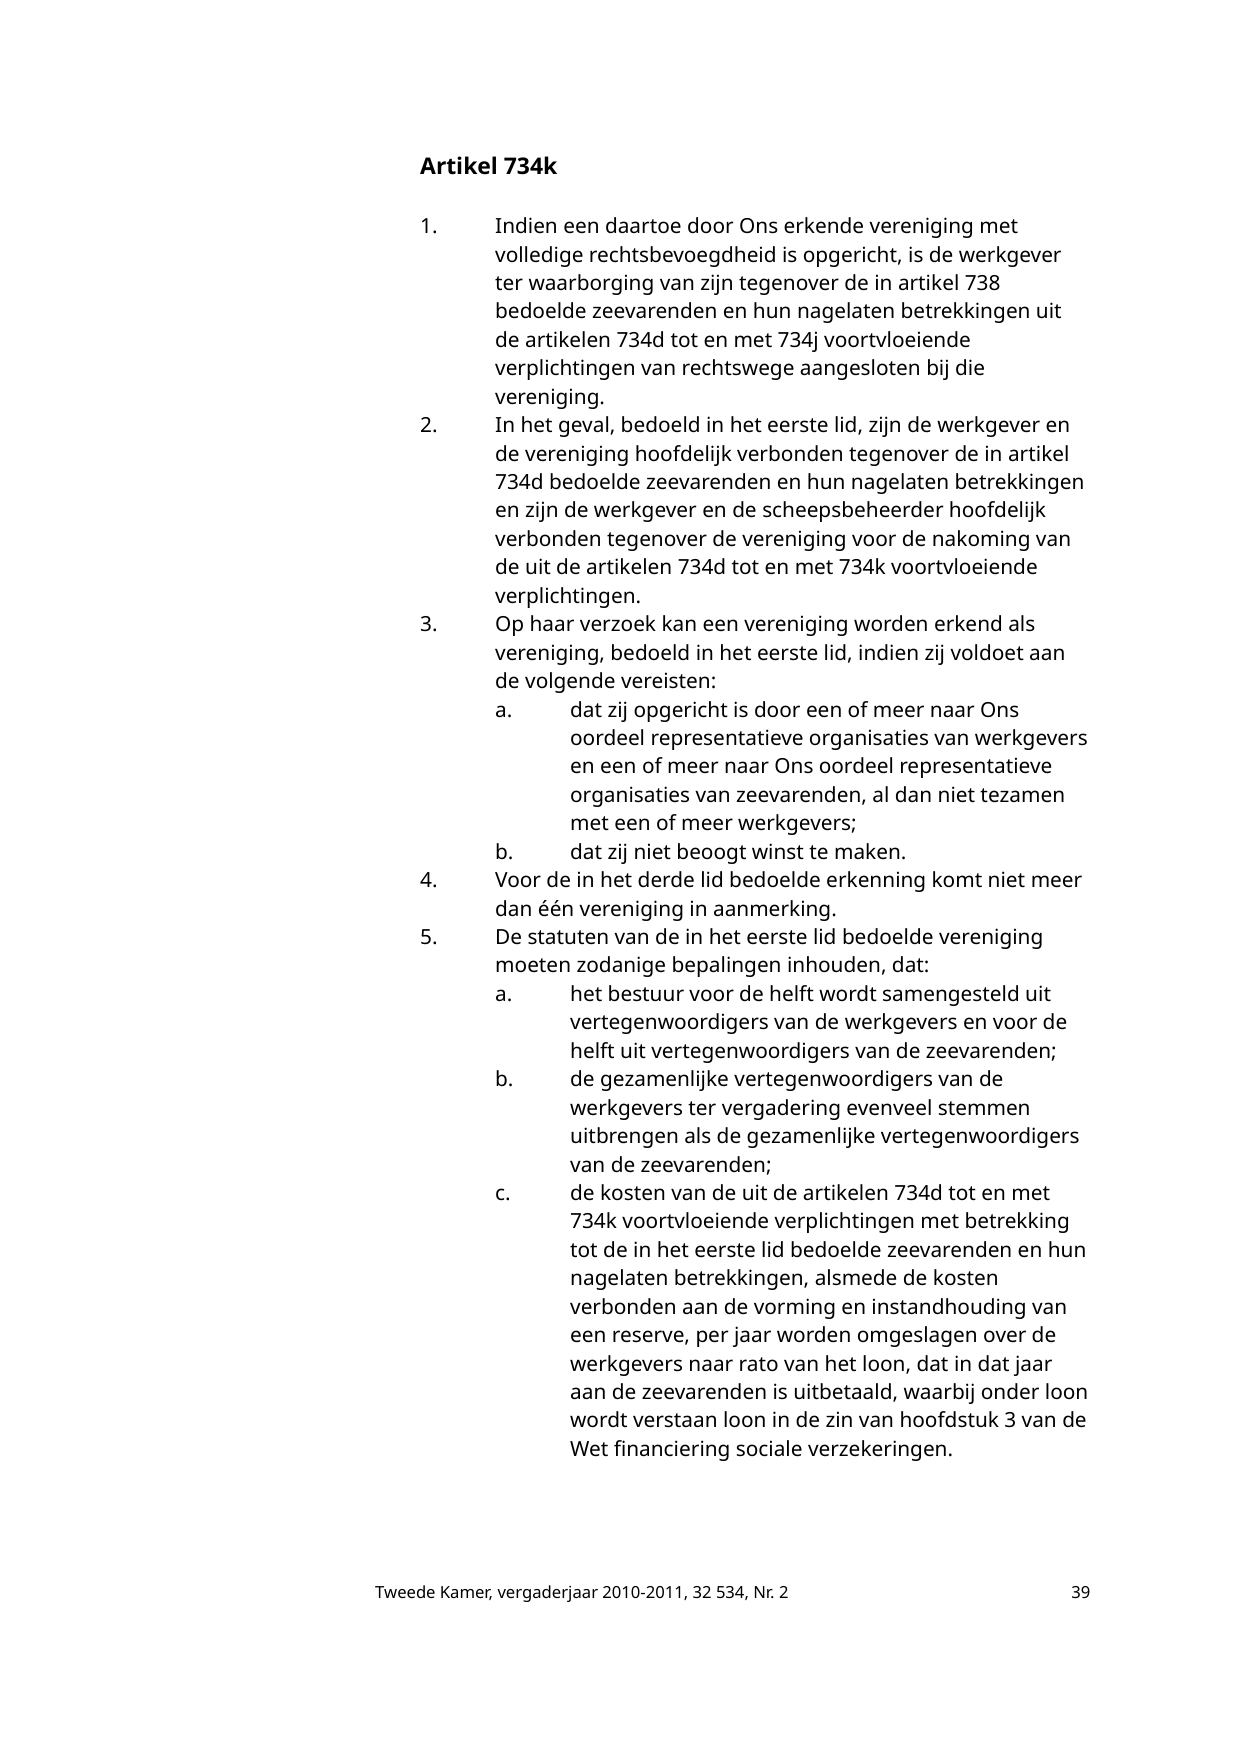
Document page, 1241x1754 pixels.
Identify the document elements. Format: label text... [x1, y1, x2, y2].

subtitle Artikel 734k [420, 150, 1090, 181]
list Indien een daartoe door Ons erkende vereniging met volledige rechtsbevoegdheid is opgericht, is de werkgever ter waarborging van zijn tegenover de in artikel 738 bedoelde zeevarenden en hun nagelaten betrekkingen uit de artikelen 734d tot en met 734j voortvloeiende verplichtingen van rechtswege aangesloten bij die vereniging. [420, 211, 1090, 410]
list de gezamenlijke vertegenwoordigers van de werkgevers ter vergadering evenveel stemmen uitbrengen als de gezamenlijke vertegenwoordigers van de zeevarenden; [495, 1064, 1090, 1178]
list Op haar verzoek kan een vereniging worden erkend als vereniging, bedoeld in het eerste lid, indien zij voldoet aan de volgende vereisten: [420, 609, 1090, 695]
list De statuten van de in het eerste lid bedoelde vereniging moeten zodanige bepalingen inhouden, dat: [420, 922, 1090, 979]
list dat zij niet beoogt winst te maken. [495, 837, 1090, 865]
list de kosten van de uit de artikelen 734d tot en met 734k voortvloeiende verplichtingen met betrekking tot de in het eerste lid bedoelde zeevarenden en hun nagelaten betrekkingen, alsmede de kosten verbonden aan de vorming en instandhouding van een reserve, per jaar worden omgeslagen over de werkgevers naar rato van het loon, dat in dat jaar aan de zeevarenden is uitbetaald, waarbij onder loon wordt verstaan loon in de zin van hoofdstuk 3 van de Wet financiering sociale verzekeringen. [495, 1178, 1090, 1462]
list In het geval, bedoeld in het eerste lid, zijn de werkgever en de vereniging hoofdelijk verbonden tegenover de in artikel 734d bedoelde zeevarenden en hun nagelaten betrekkingen en zijn de werkgever en de scheepsbeheerder hoofdelijk verbonden tegenover de vereniging voor de nakoming van de uit de artikelen 734d tot en met 734k voortvloeiende verplichtingen. [420, 410, 1090, 609]
list het bestuur voor de helft wordt samengesteld uit vertegenwoordigers van de werkgevers en voor de helft uit vertegenwoordigers van de zeevarenden; [495, 979, 1090, 1064]
list Voor de in het derde lid bedoelde erkenning komt niet meer dan één vereniging in aanmerking. [420, 865, 1090, 922]
list dat zij opgericht is door een of meer naar Ons oordeel representatieve organisaties van werkgevers en een of meer naar Ons oordeel representatieve organisaties van zeevarenden, al dan niet tezamen met een of meer werkgevers; [495, 695, 1090, 837]
